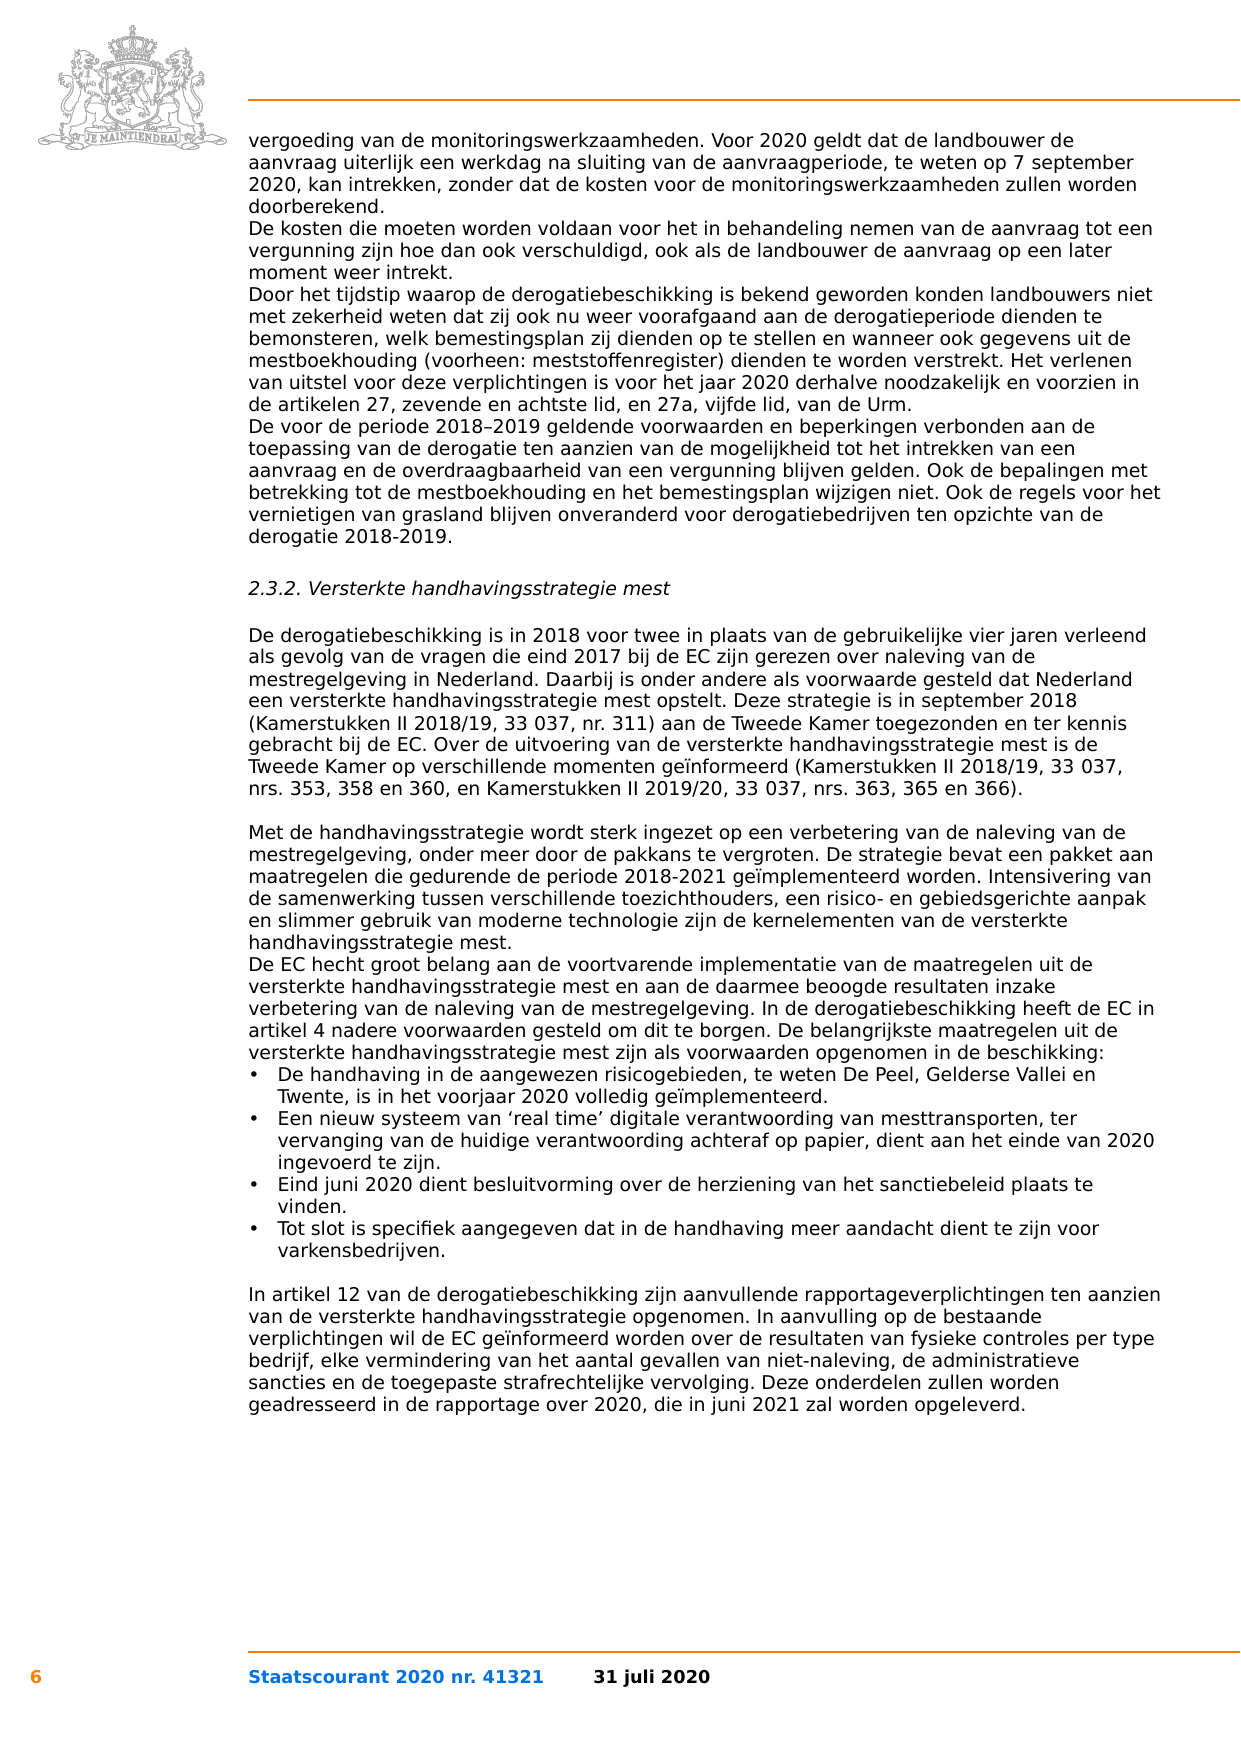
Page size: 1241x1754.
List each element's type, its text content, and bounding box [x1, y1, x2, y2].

text De derogatiebeschikking is in 2018 voor twee in plaats van de gebruikelijke vier jaren verleend als gevolg van de vragen die eind 2017 bij de EC zijn gerezen over naleving van de mestregelgeving in Nederland. Daarbij is onder andere als voorwaarde gesteld dat Nederland een versterkte handhavingsstrategie mest opstelt. Deze strategie is in september 2018 (Kamerstukken II 2018/19, 33 037, nr. 311) aan de Tweede Kamer toegezonden en ter kennis gebracht bij de EC. Over de uitvoering van de versterkte handhavingsstrategie mest is de Tweede Kamer op verschillende momenten geïnformeerd (Kamerstukken II 2018/19, 33 037, nrs. 353, 358 en 360, en Kamerstukken II 2019/20, 33 037, nrs. 363, 365 en 366). [248, 624, 1163, 800]
text • Tot slot is specifiek aangegeven dat in de handhaving meer aandacht dient te zijn voor varkensbedrijven. [248, 1218, 1163, 1262]
text De EC hecht groot belang aan de voortvarende implementatie van de maatregelen uit de versterkte handhavingsstrategie mest en aan de daarmee beoogde resultaten inzake verbetering van de naleving van de mestregelgeving. In de derogatiebeschikking heeft de EC in artikel 4 nadere voorwaarden gesteld om dit te borgen. De belangrijkste maatregelen uit de versterkte handhavingsstrategie mest zijn als voorwaarden opgenomen in de beschikking: [248, 954, 1163, 1064]
text • Een nieuw systeem van ‘real time’ digitale verantwoording van mesttransporten, ter vervanging van de huidige verantwoording achteraf op papier, dient aan het einde van 2020 ingevoerd te zijn. [248, 1108, 1163, 1174]
text De voor de periode 2018–2019 geldende voorwaarden en beperkingen verbonden aan de toepassing van de derogatie ten aanzien van de mogelijkheid tot het intrekken van een aanvraag en de overdraagbaarheid van een vergunning blijven gelden. Ook de bepalingen met betrekking tot de mestboekhouding en het bemestingsplan wijzigen niet. Ook de regels voor het vernietigen van grasland blijven onveranderd voor derogatiebedrijven ten opzichte van de derogatie 2018-2019. [248, 416, 1163, 547]
subtitle 2.3.2. Versterkte handhavingsstrategie mest [248, 577, 1163, 599]
text • Eind juni 2020 dient besluitvorming over de herziening van het sanctiebeleid plaats te vinden. [248, 1174, 1163, 1218]
text De kosten die moeten worden voldaan voor het in behandeling nemen van de aanvraag tot een vergunning zijn hoe dan ook verschuldigd, ook als de landbouwer de aanvraag op een later moment weer intrekt. [248, 218, 1163, 284]
text • De handhaving in de aangewezen risicogebieden, te weten De Peel, Gelderse Vallei en Twente, is in het voorjaar 2020 volledig geïmplementeerd. [248, 1064, 1163, 1108]
text Door het tijdstip waarop de derogatiebeschikking is bekend geworden konden landbouwers niet met zekerheid weten dat zij ook nu weer voorafgaand aan de derogatieperiode dienden te bemonsteren, welk bemestingsplan zij dienden op te stellen en wanneer ook gegevens uit de mestboekhouding (voorheen: meststoffenregister) dienden te worden verstrekt. Het verlenen van uitstel voor deze verplichtingen is voor het jaar 2020 derhalve noodzakelijk en voorzien in de artikelen 27, zevende en achtste lid, en 27a, vijfde lid, van de Urm. [248, 284, 1163, 416]
text In artikel 12 van de derogatiebeschikking zijn aanvullende rapportageverplichtingen ten aanzien van de versterkte handhavingsstrategie opgenomen. In aanvulling op de bestaande verplichtingen wil de EC geïnformeerd worden over de resultaten van fysieke controles per type bedrijf, elke vermindering van het aantal gevallen van niet-naleving, de administratieve sancties en de toegepaste strafrechtelijke vervolging. Deze onderdelen zullen worden geadresseerd in de rapportage over 2020, die in juni 2021 zal worden opgeleverd. [248, 1284, 1163, 1416]
text vergoeding van de monitoringswerkzaamheden. Voor 2020 geldt dat de landbouwer de aanvraag uiterlijk een werkdag na sluiting van de aanvraagperiode, te weten op 7 september 2020, kan intrekken, zonder dat de kosten voor de monitoringswerkzaamheden zullen worden doorberekend. [248, 130, 1163, 218]
text Met de handhavingsstrategie wordt sterk ingezet op een verbetering van de naleving van de mestregelgeving, onder meer door de pakkans te vergroten. De strategie bevat een pakket aan maatregelen die gedurende de periode 2018-2021 geïmplementeerd worden. Intensivering van de samenwerking tussen verschillende toezichthouders, een risico- en gebiedsgerichte aanpak en slimmer gebruik van moderne technologie zijn de kernelementen van de versterkte handhavingsstrategie mest. [248, 822, 1163, 954]
picture [38, 25, 227, 150]
